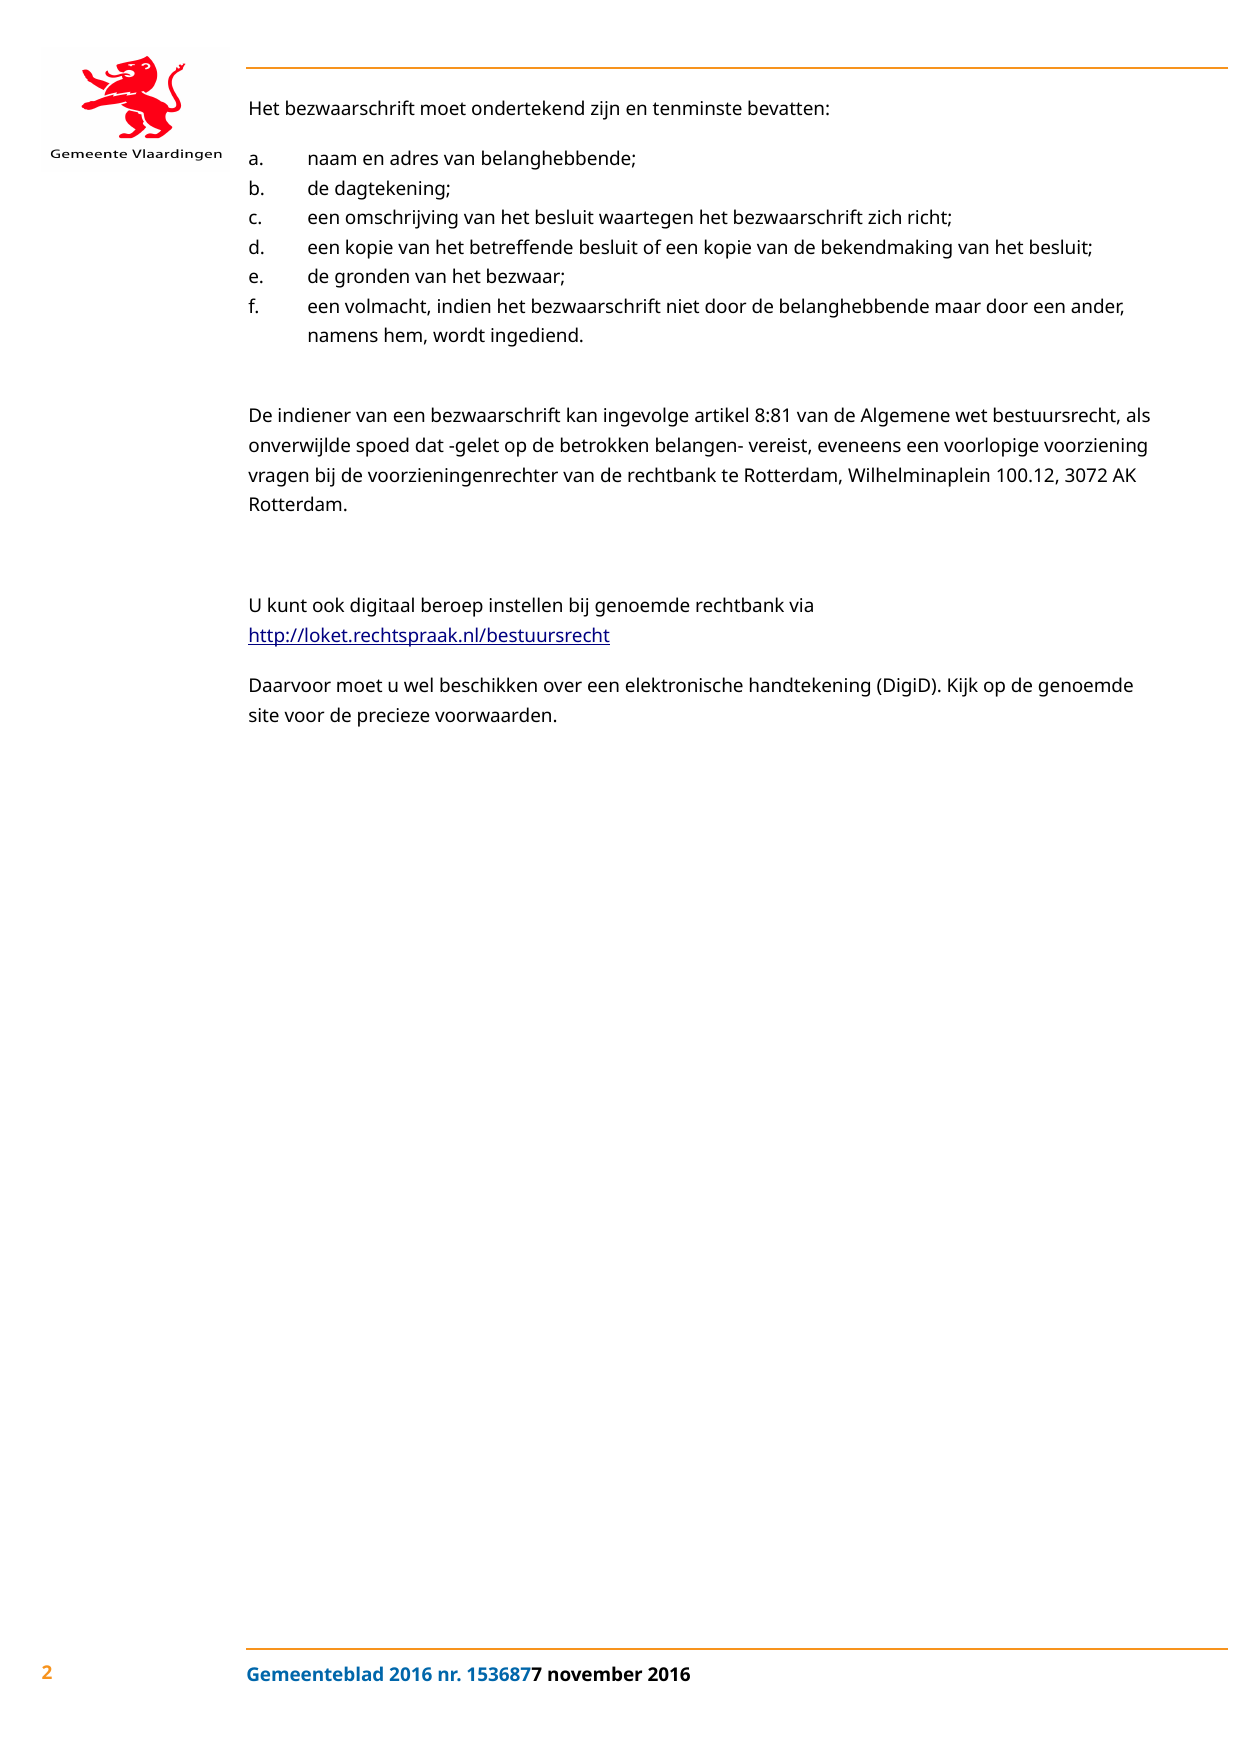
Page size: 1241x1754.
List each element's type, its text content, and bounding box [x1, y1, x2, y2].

list een volmacht, indien het bezwaarschrift niet door de belanghebbende maar door een ander, namens hem, wordt ingediend. [248, 293, 1152, 348]
list de dagtekening; [248, 175, 1152, 201]
text U kunt ook digitaal beroep instellen bij genoemde rechtbank via http://loket.rechtspraak.nl/bestuursrecht [248, 592, 1152, 648]
list een kopie van het betreffende besluit of een kopie van de bekendmaking van het besluit; [248, 234, 1152, 260]
list de gronden van het bezwaar; [248, 263, 1152, 289]
list een omschrijving van het besluit waartegen het bezwaarschrift zich richt; [248, 204, 1152, 230]
text Daarvoor moet u wel beschikken over een elektronische handtekening (DigiD). Kijk op de genoemde site voor de precieze voorwaarden. [248, 672, 1152, 728]
list naam en adres van belanghebbende; [248, 145, 1152, 171]
text Het bezwaarschrift moet ondertekend zijn en tenminste bevatten: [248, 95, 1152, 121]
picture [41, 47, 231, 172]
text De indiener van een bezwaarschrift kan ingevolge artikel 8:81 van de Algemene wet bestuursrecht, als onverwijlde spoed dat -gelet op de betrokken belangen- vereist, eveneens een voorlopige voorziening vragen bij de voorzieningenrechter van de rechtbank te Rotterdam, Wilhelminaplein 100.12, 3072 AK Rotterdam. [248, 403, 1152, 517]
